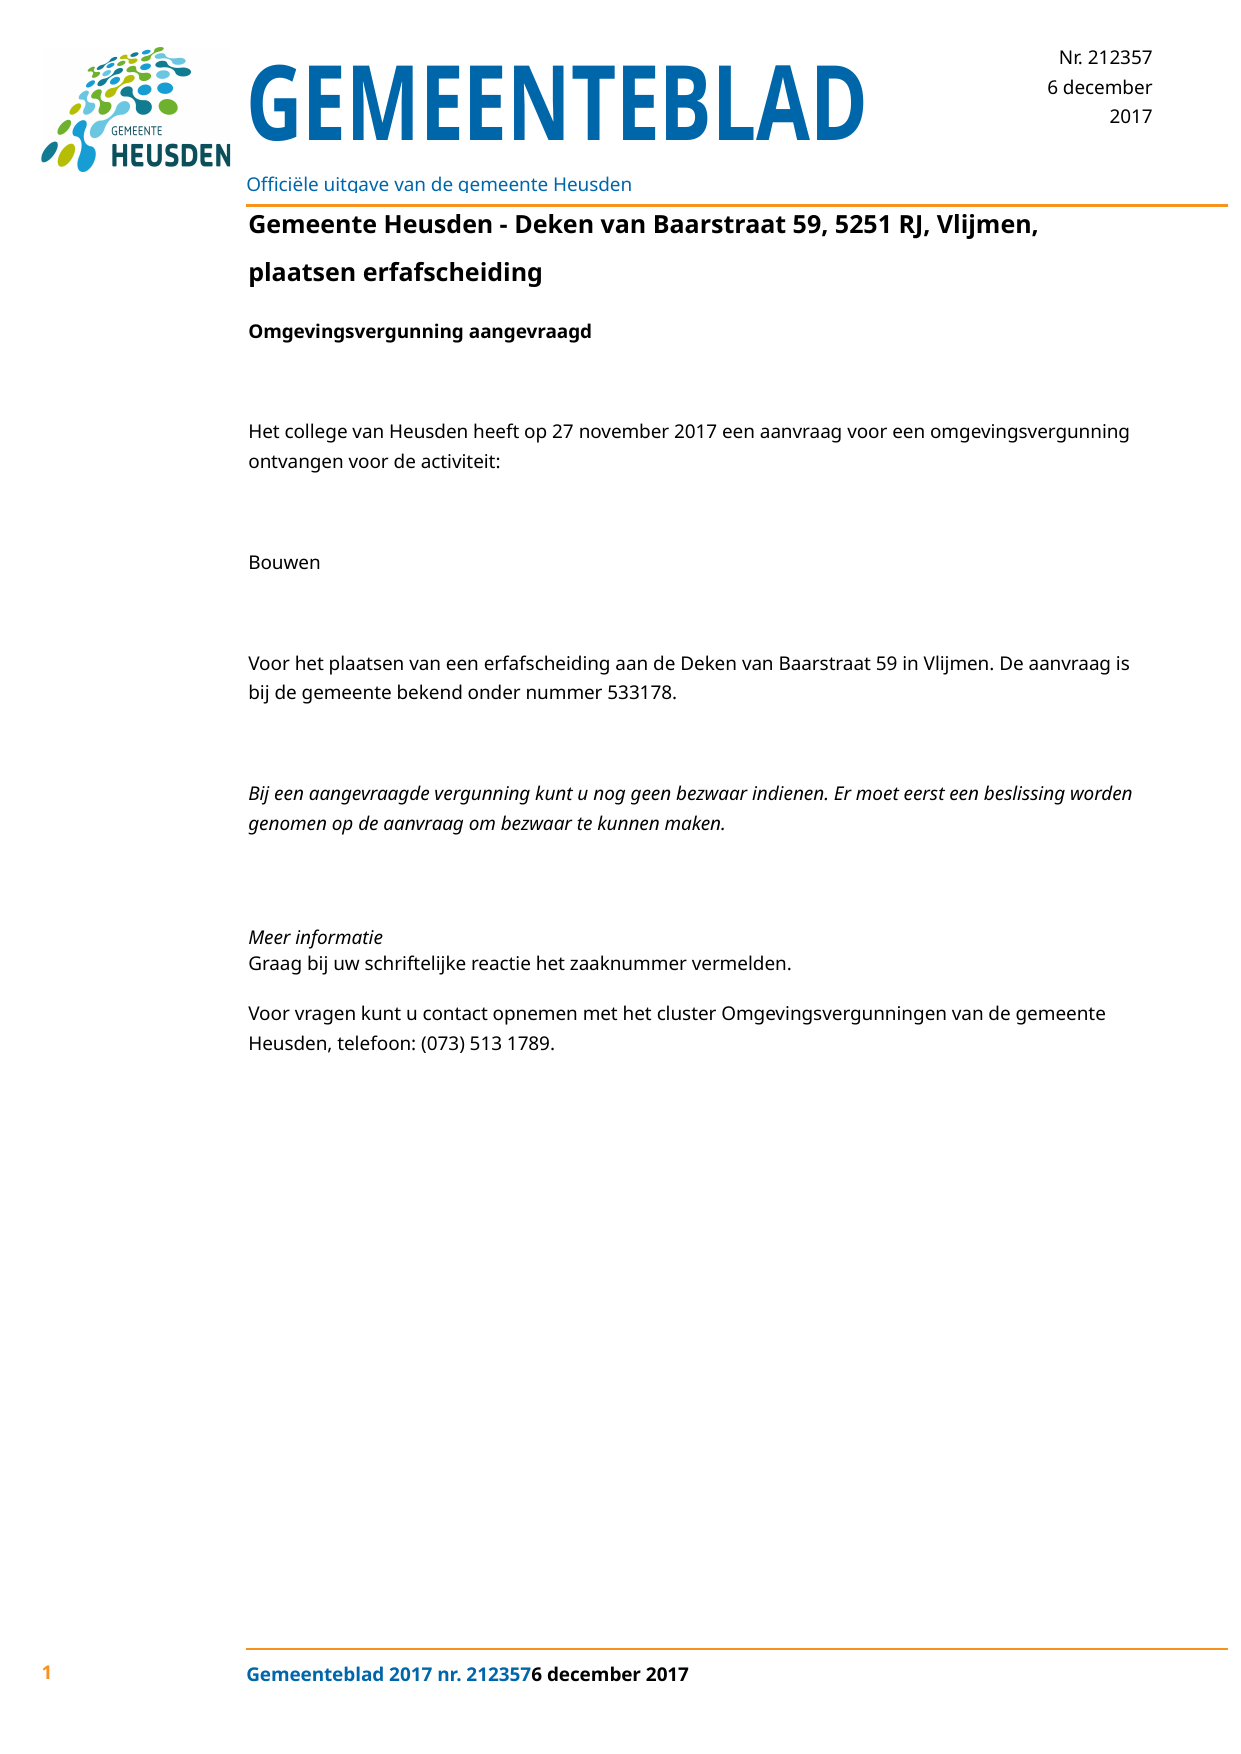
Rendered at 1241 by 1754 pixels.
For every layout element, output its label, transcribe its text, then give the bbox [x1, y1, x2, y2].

picture [41, 47, 231, 172]
text Bouwen [248, 549, 1152, 575]
text Bij een aangevraagde vergunning kunt u nog geen bezwaar indienen. Er moet eerst een beslissing worden genomen op de aanvraag om bezwaar te kunnen maken. [248, 780, 1152, 836]
text Voor vragen kunt u contact opnemen met het cluster Omgevingsvergunningen van de gemeente Heusden, telefoon: (073) 513 1789. [248, 1001, 1152, 1056]
text Meer informatie [248, 924, 1152, 950]
text Het college van Heusden heeft op 27 november 2017 een aanvraag voor een omgevingsvergunning ontvangen voor de activiteit: [248, 419, 1152, 474]
text Voor het plaatsen van een erfafscheiding aan de Deken van Baarstraat 59 in Vlijmen. De aanvraag is bij de gemeente bekend onder nummer 533178. [248, 650, 1152, 705]
text Omgevingsvergunning aangevraagd [248, 318, 1152, 344]
text Graag bij uw schriftelijke reactie het zaaknummer vermelden. [248, 950, 1152, 976]
text Gemeente Heusden - Deken van Baarstraat 59, 5251 RJ, Vlijmen, plaatsen erfafscheiding [248, 207, 1152, 288]
